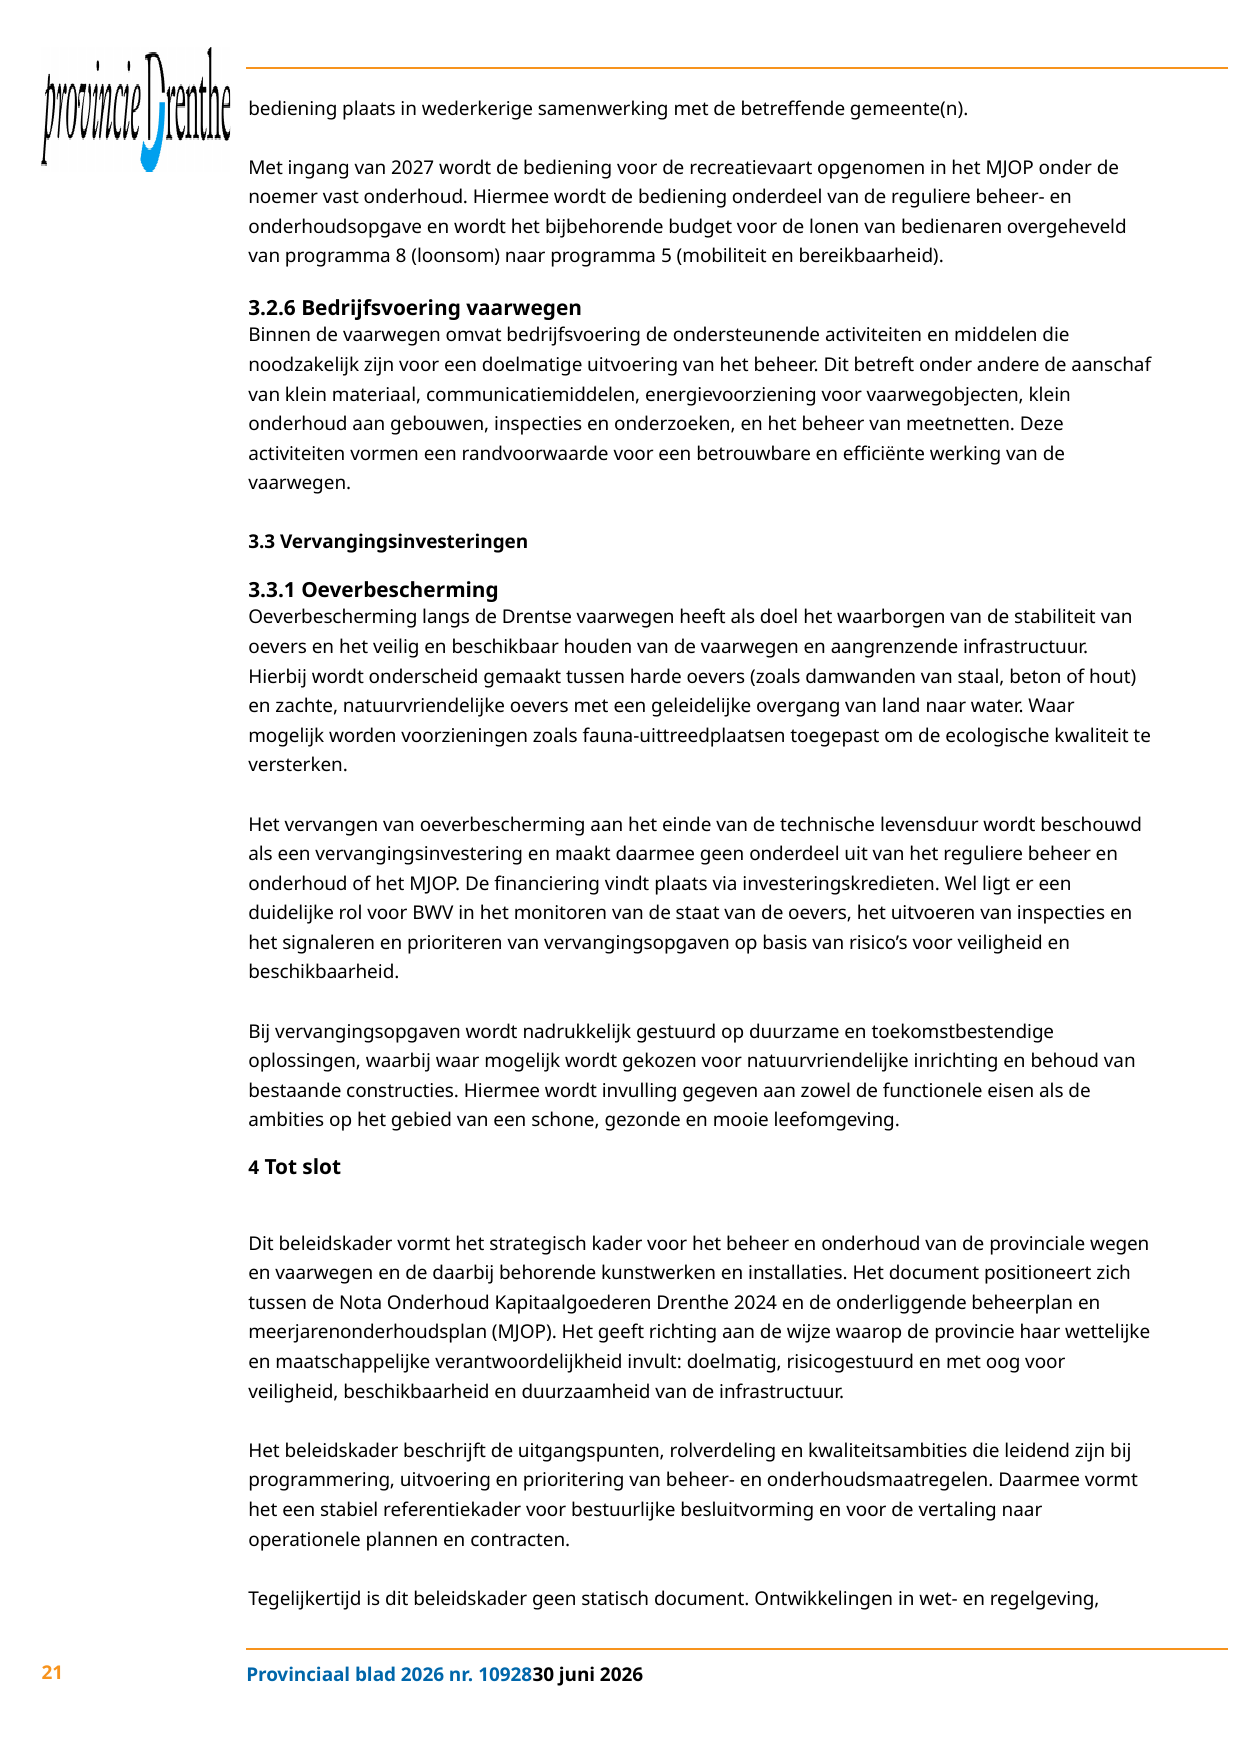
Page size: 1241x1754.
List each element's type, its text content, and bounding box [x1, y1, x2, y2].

text Tegelijkertijd is dit beleidskader geen statisch document. Ontwikkelingen in wet- en regelgeving, [248, 1585, 1152, 1611]
text Met ingang van 2027 wordt de bediening voor de recreatievaart opgenomen in het MJOP onder de noemer vast onderhoud. Hiermee wordt de bediening onderdeel van de reguliere beheer- en onderhoudsopgave en wordt het bijbehorende budget voor de lonen van bedienaren overgeheveld van programma 8 (loonsom) naar programma 5 (mobiliteit en bereikbaarheid). [248, 154, 1152, 268]
text Het vervangen van oeverbescherming aan het einde van de technische levensduur wordt beschouwd als een vervangingsinvestering en maakt daarmee geen onderdeel uit van het reguliere beheer en onderhoud of het MJOP. De financiering vindt plaats via investeringskredieten. Wel ligt er een duidelijke rol voor BWV in het monitoren van de staat van de oevers, het uitvoeren van inspecties en het signaleren en prioriteren van vervangingsopgaven op basis van risico’s voor veiligheid en beschikbaarheid. [248, 811, 1152, 984]
text 3.3 Vervangingsinvesteringen [248, 529, 1152, 554]
text Dit beleidskader vormt het strategisch kader voor het beheer en onderhoud van de provinciale wegen en vaarwegen en de daarbij behorende kunstwerken en installaties. Het document positioneert zich tussen de Nota Onderhoud Kapitaalgoederen Drenthe 2024 en de onderliggende beheerplan en meerjarenonderhoudsplan (MJOP). Het geeft richting aan de wijze waarop de provincie haar wettelijke en maatschappelijke verantwoordelijkheid invult: doelmatig, risicogestuurd en met oog voor veiligheid, beschikbaarheid en duurzaamheid van de infrastructuur. [248, 1230, 1152, 1403]
text 3.3.1 Oeverbescherming [248, 575, 1152, 604]
text 4 Tot slot [248, 1152, 1152, 1181]
text bediening plaats in wederkerige samenwerking met de betreffende gemeente(n). [248, 95, 1152, 121]
text 3.2.6 Bedrijfsvoering vaarwegen [248, 293, 1152, 322]
text Oeverbescherming langs de Drentse vaarwegen heeft als doel het waarborgen van de stabiliteit van oevers en het veilig en beschikbaar houden van de vaarwegen en aangrenzende infrastructuur. Hierbij wordt onderscheid gemaakt tussen harde oevers (zoals damwanden van staal, beton of hout) en zachte, natuurvriendelijke oevers met een geleidelijke overgang van land naar water. Waar mogelijk worden voorzieningen zoals fauna-uittreedplaatsen toegepast om de ecologische kwaliteit te versterken. [248, 604, 1152, 777]
text Het beleidskader beschrijft de uitgangspunten, rolverdeling en kwaliteitsambities die leidend zijn bij programmering, uitvoering en prioritering van beheer- en onderhoudsmaatregelen. Daarmee vormt het een stabiel referentiekader voor bestuurlijke besluitvorming en voor de vertaling naar operationele plannen en contracten. [248, 1437, 1152, 1551]
picture [41, 47, 231, 172]
text Binnen de vaarwegen omvat bedrijfsvoering de ondersteunende activiteiten en middelen die noodzakelijk zijn voor een doelmatige uitvoering van het beheer. Dit betreft onder andere de aanschaf van klein materiaal, communicatiemiddelen, energievoorziening voor vaarwegobjecten, klein onderhoud aan gebouwen, inspecties en onderzoeken, en het beheer van meetnetten. Deze activiteiten vormen een randvoorwaarde voor een betrouwbare en efficiënte werking van de vaarwegen. [248, 322, 1152, 495]
text Bij vervangingsopgaven wordt nadrukkelijk gestuurd op duurzame en toekomstbestendige oplossingen, waarbij waar mogelijk wordt gekozen voor natuurvriendelijke inrichting en behoud van bestaande constructies. Hiermee wordt invulling gegeven aan zowel de functionele eisen als de ambities op het gebied van een schone, gezonde en mooie leefomgeving. [248, 1018, 1152, 1132]
